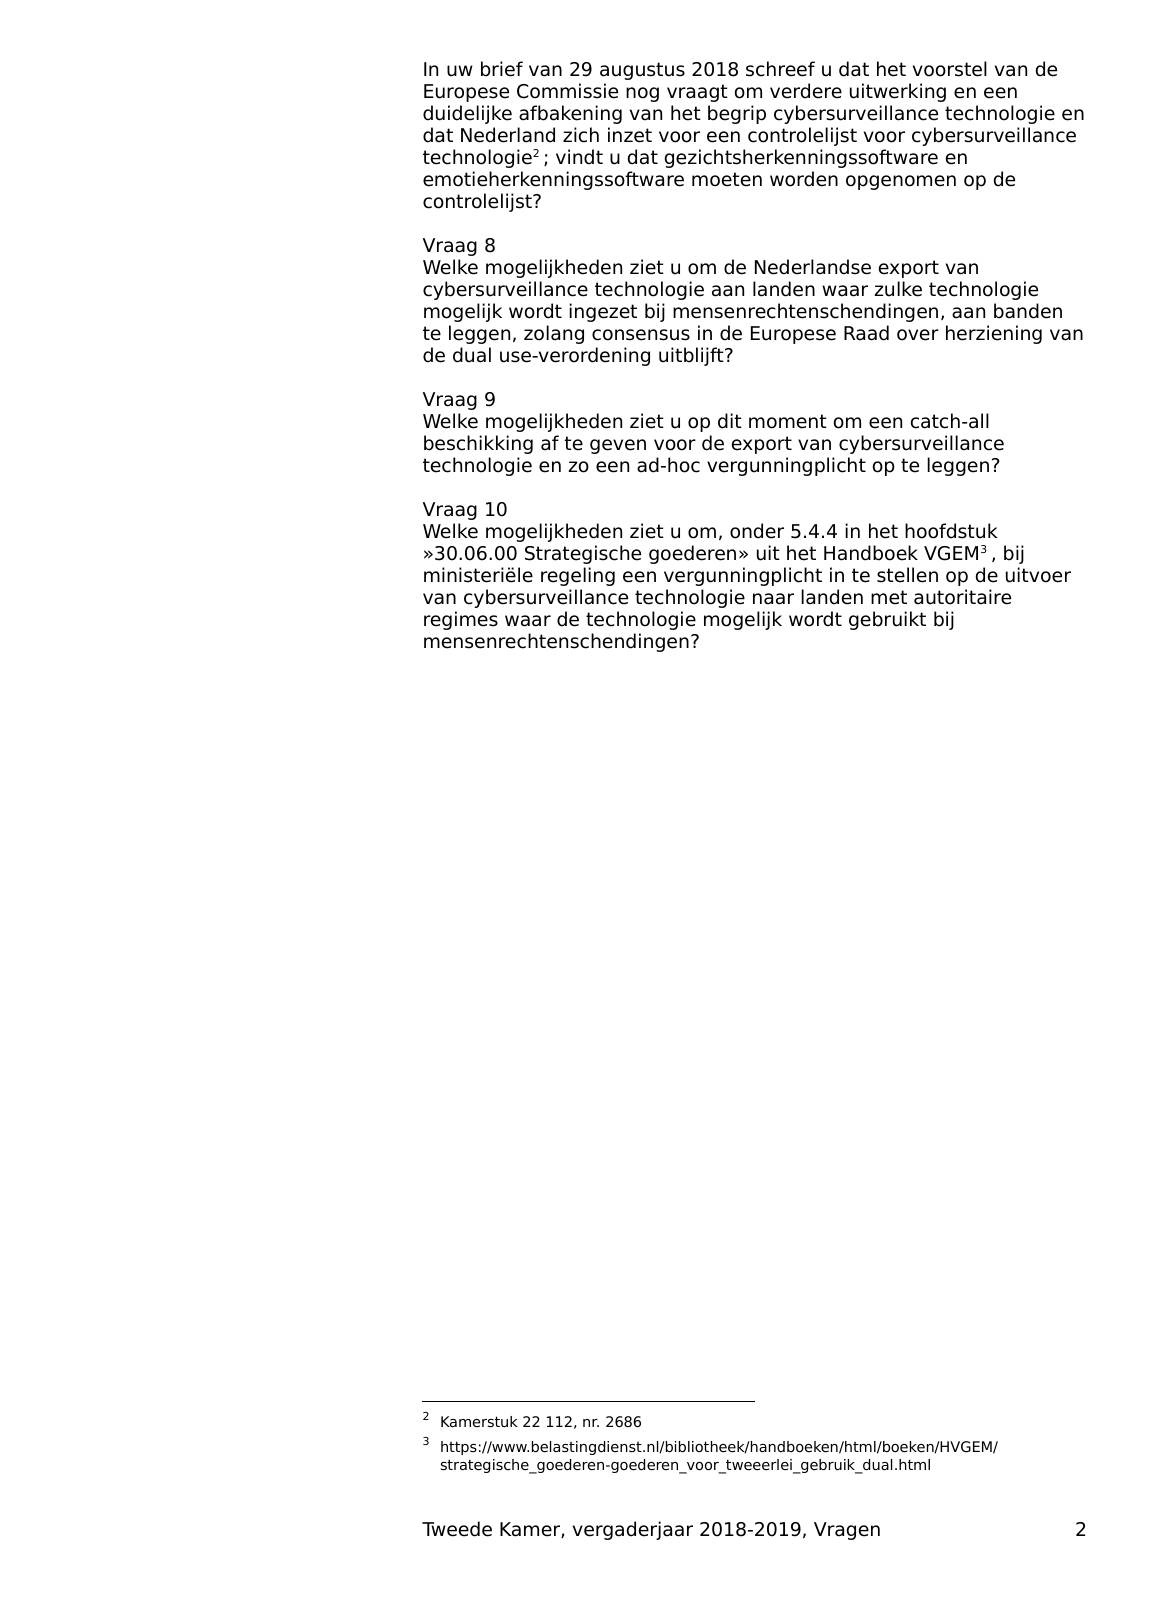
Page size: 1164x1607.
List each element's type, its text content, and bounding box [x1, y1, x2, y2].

text In uw brief van 29 augustus 2018 schreef u dat het voorstel van de Europese Commissie nog vraagt om verdere uitwerking en een duidelijke afbakening van het begrip cybersurveillance technologie en dat Nederland zich inzet voor een controlelijst voor cybersurveillance technologie; vindt u dat gezichtsherkenningssoftware en emotieherkenningssoftware moeten worden opgenomen op de controlelijst? [422, 59, 1087, 213]
text Vraag 10 [422, 499, 1087, 521]
text Kamerstuk 22 112, nr. 2686 [422, 1410, 1087, 1432]
text https://www.belastingdienst.nl/bibliotheek/handboeken/html/boeken/HVGEM/strategische_goederen-goederen_voor_tweeerlei_gebruik_dual.html [422, 1435, 1087, 1474]
text Welke mogelijkheden ziet u om de Nederlandse export van cybersurveillance technologie aan landen waar zulke technologie mogelijk wordt ingezet bij mensenrechtenschendingen, aan banden te leggen, zolang consensus in de Europese Raad over herziening van de dual use-verordening uitblijft? [422, 257, 1087, 367]
text Vraag 9 [422, 389, 1087, 411]
text Vraag 8 [422, 235, 1087, 257]
text Welke mogelijkheden ziet u om, onder 5.4.4 in het hoofdstuk »30.06.00 Strategische goederen» uit het Handboek VGEM, bij ministeriële regeling een vergunningplicht in te stellen op de uitvoer van cybersurveillance technologie naar landen met autoritaire regimes waar de technologie mogelijk wordt gebruikt bij mensenrechtenschendingen? [422, 521, 1087, 653]
text Welke mogelijkheden ziet u op dit moment om een catch-all beschikking af te geven voor de export van cybersurveillance technologie en zo een ad-hoc vergunningplicht op te leggen? [422, 411, 1087, 477]
